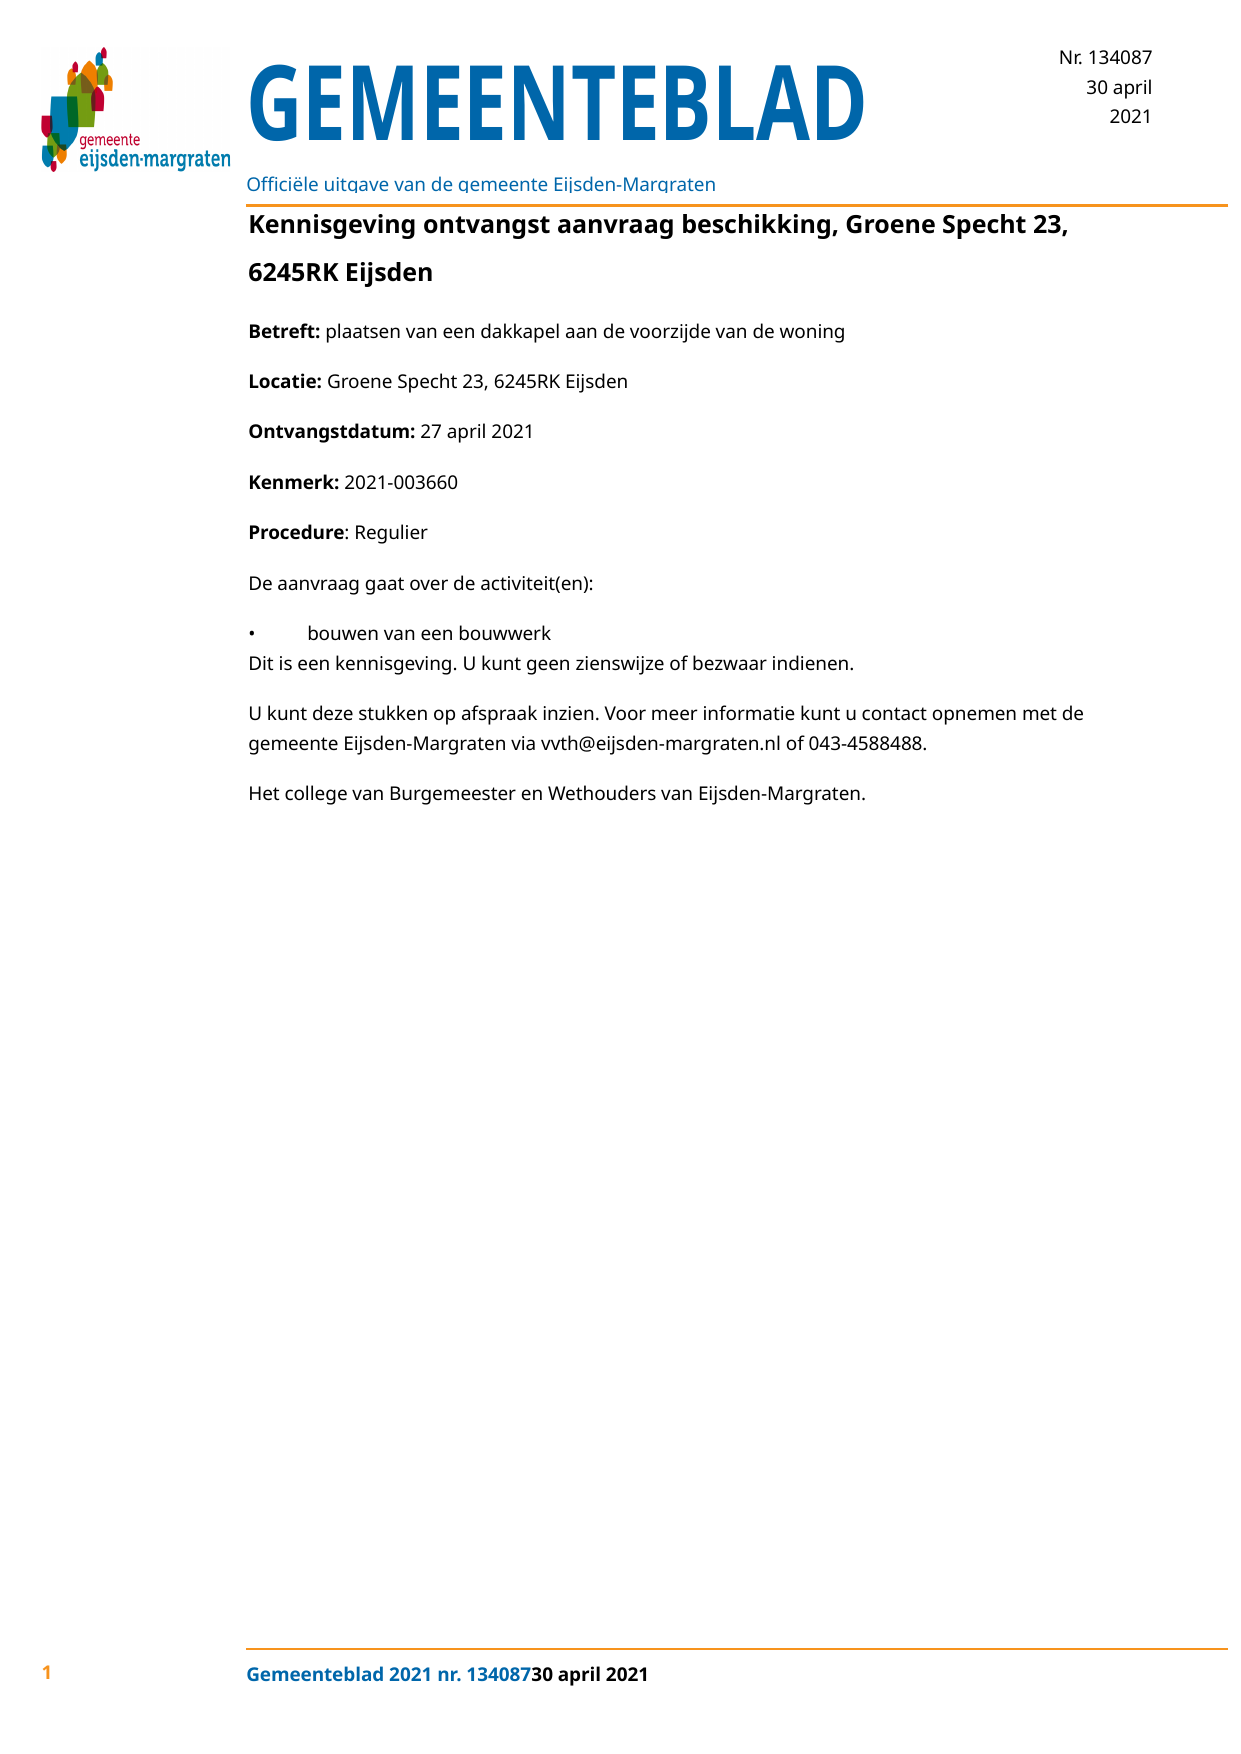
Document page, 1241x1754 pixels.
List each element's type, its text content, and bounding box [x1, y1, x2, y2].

text Het college van Burgemeester en Wethouders van Eijsden-Margraten. [248, 780, 1152, 806]
text Locatie: Groene Specht 23, 6245RK Eijsden [248, 368, 1152, 394]
text U kunt deze stukken op afspraak inzien. Voor meer informatie kunt u contact opnemen met de gemeente Eijsden-Margraten via vvth@eijsden-margraten.nl of 043-4588488. [248, 700, 1152, 756]
picture [41, 47, 231, 172]
text De aanvraag gaat over de activiteit(en): [248, 570, 1152, 596]
text Procedure: Regulier [248, 519, 1152, 545]
text Dit is een kennisgeving. U kunt geen zienswijze of bezwaar indienen. [248, 650, 1152, 676]
list bouwen van een bouwwerk [248, 620, 1152, 646]
text Kennisgeving ontvangst aanvraag beschikking, Groene Specht 23, 6245RK Eijsden [248, 207, 1152, 288]
text Betreft: plaatsen van een dakkapel aan de voorzijde van de woning [248, 318, 1152, 344]
text Ontvangstdatum: 27 april 2021 [248, 419, 1152, 444]
text Kenmerk: 2021-003660 [248, 469, 1152, 495]
